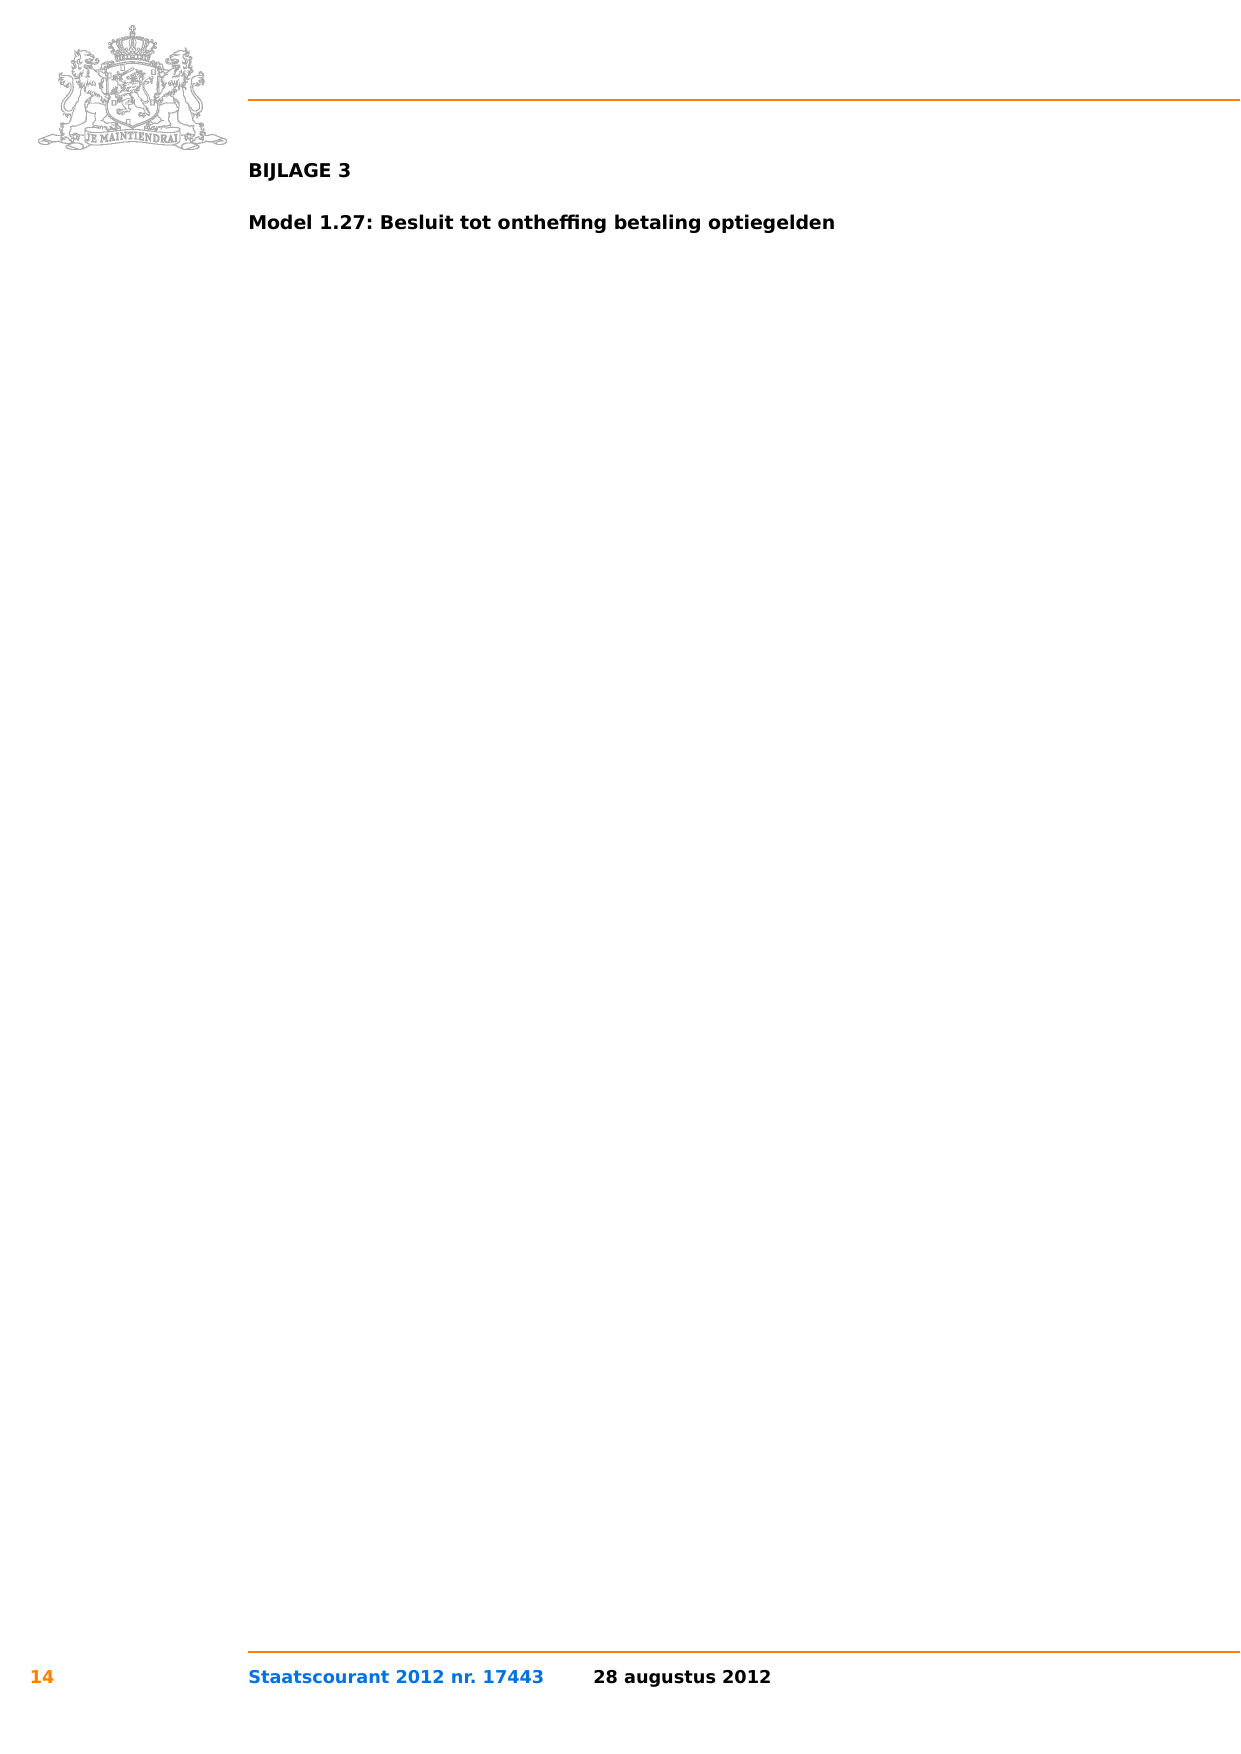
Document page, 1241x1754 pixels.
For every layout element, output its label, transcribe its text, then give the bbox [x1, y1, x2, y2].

picture [38, 25, 227, 150]
subtitle BIJLAGE 3 [248, 160, 1163, 182]
subtitle Model 1.27: Besluit tot ontheffing betaling optiegelden [248, 212, 1163, 234]
